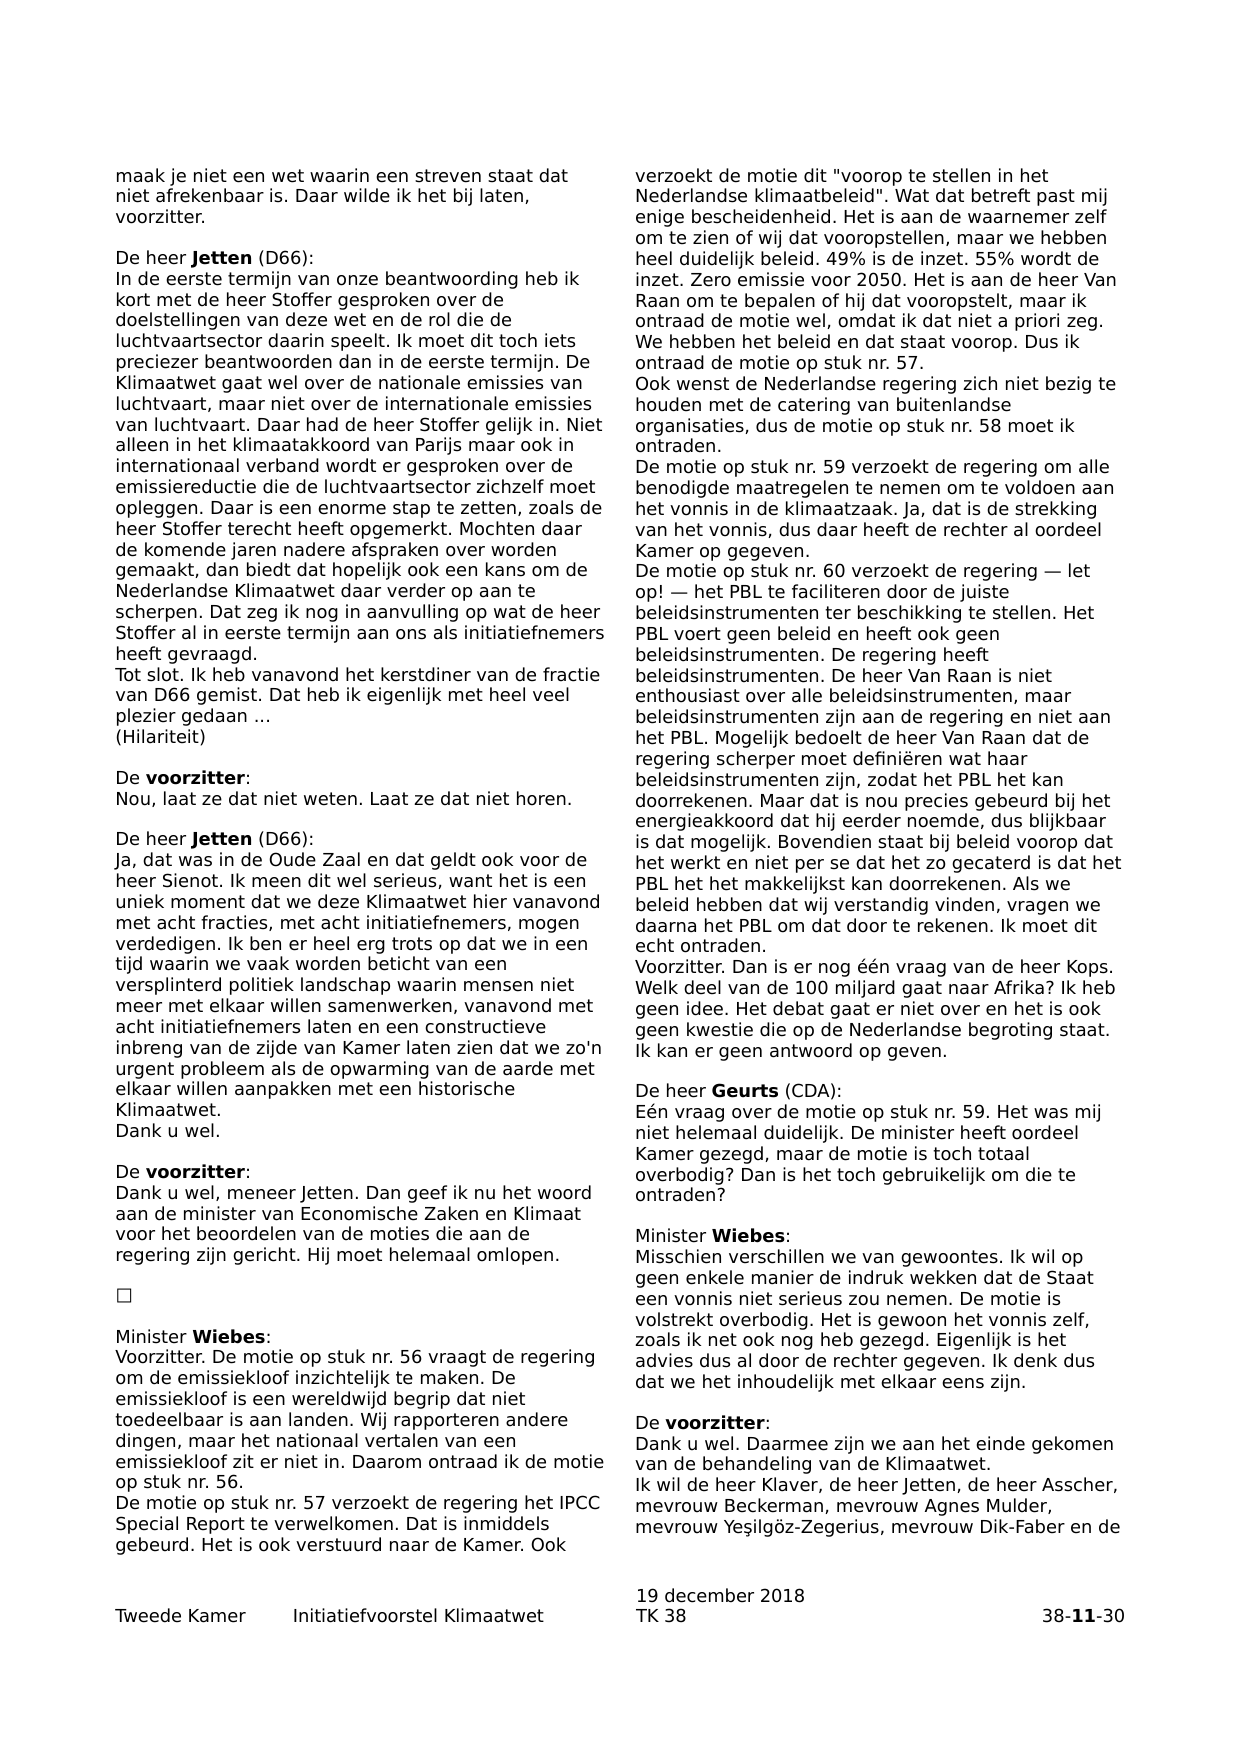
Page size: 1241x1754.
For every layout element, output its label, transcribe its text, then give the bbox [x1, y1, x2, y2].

text De motie op stuk nr. 59 verzoekt de regering om alle benodigde maatregelen te nemen om te voldoen aan het vonnis in de klimaatzaak. Ja, dat is de strekking van het vonnis, dus daar heeft de rechter al oordeel Kamer op gegeven. [635, 457, 1125, 561]
text ⬜ [115, 1286, 605, 1306]
text Ik wil de heer Klaver, de heer Jetten, de heer Asscher, mevrouw Beckerman, mevrouw Agnes Mulder, mevrouw Yeşilgöz-Zegerius, mevrouw Dik-Faber en de [635, 1475, 1125, 1537]
text De heer Jetten (D66): [115, 248, 605, 268]
text De heer Geurts (CDA): [635, 1081, 1125, 1102]
text Dank u wel, meneer Jetten. Dan geef ik nu het woord aan de minister van Economische Zaken en Klimaat voor het beoordelen van de moties die aan de regering zijn gericht. Hij moet helemaal omlopen. [115, 1182, 605, 1266]
text In de eerste termijn van onze beantwoording heb ik kort met de heer Stoffer gesproken over de doelstellingen van deze wet en de rol die de luchtvaartsector daarin speelt. Ik moet dit toch iets preciezer beantwoorden dan in de eerste termijn. De Klimaatwet gaat wel over de nationale emissies van luchtvaart, maar niet over de internationale emissies van luchtvaart. Daar had de heer Stoffer gelijk in. Niet alleen in het klimaatakkoord van Parijs maar ook in internationaal verband wordt er gesproken over de emissiereductie die de luchtvaartsector zichzelf moet opleggen. Daar is een enorme stap te zetten, zoals de heer Stoffer terecht heeft opgemerkt. Mochten daar de komende jaren nadere afspraken over worden gemaakt, dan biedt dat hopelijk ook een kans om de Nederlandse Klimaatwet daar verder op aan te scherpen. Dat zeg ik nog in aanvulling op wat de heer Stoffer al in eerste termijn aan ons als initiatiefnemers heeft gevraagd. [115, 268, 605, 664]
text De voorzitter: [115, 1162, 605, 1182]
text Voorzitter. Dan is er nog één vraag van de heer Kops. Welk deel van de 100 miljard gaat naar Afrika? Ik heb geen idee. Het debat gaat er niet over en het is ook geen kwestie die op de Nederlandse begroting staat. Ik kan er geen antwoord op geven. [635, 957, 1125, 1061]
text Dank u wel. [115, 1121, 605, 1142]
text Misschien verschillen we van gewoontes. Ik wil op geen enkele manier de indruk wekken dat de Staat een vonnis niet serieus zou nemen. De motie is volstrekt overbodig. Het is gewoon het vonnis zelf, zoals ik net ook nog heb gezegd. Eigenlijk is het advies dus al door de rechter gegeven. Ik denk dus dat we het inhoudelijk met elkaar eens zijn. [635, 1247, 1125, 1393]
text De voorzitter: [635, 1413, 1125, 1433]
text Dank u wel. Daarmee zijn we aan het einde gekomen van de behandeling van de Klimaatwet. [635, 1433, 1125, 1475]
text Minister Wiebes: [635, 1226, 1125, 1247]
text Ja, dat was in de Oude Zaal en dat geldt ook voor de heer Sienot. Ik meen dit wel serieus, want het is een uniek moment dat we deze Klimaatwet hier vanavond met acht fracties, met acht initiatiefnemers, mogen verdedigen. Ik ben er heel erg trots op dat we in een tijd waarin we vaak worden beticht van een versplinterd politiek landschap waarin mensen niet meer met elkaar willen samenwerken, vanavond met acht initiatiefnemers laten en een constructieve inbreng van de zijde van Kamer laten zien dat we zo'n urgent probleem als de opwarming van de aarde met elkaar willen aanpakken met een historische Klimaatwet. [115, 850, 605, 1121]
text Minister Wiebes: [115, 1326, 605, 1347]
text De voorzitter: [115, 768, 605, 788]
text (Hilariteit) [115, 727, 605, 748]
text Tot slot. Ik heb vanavond het kerstdiner van de fractie van D66 gemist. Dat heb ik eigenlijk met heel veel plezier gedaan ... [115, 664, 605, 727]
text Voorzitter. De motie op stuk nr. 56 vraagt de regering om de emissiekloof inzichtelijk te maken. De emissiekloof is een wereldwijd begrip dat niet toedeelbaar is aan landen. Wij rapporteren andere dingen, maar het nationaal vertalen van een emissiekloof zit er niet in. Daarom ontraad ik de motie op stuk nr. 56. [115, 1347, 605, 1493]
text verzoekt de motie dit "voorop te stellen in het Nederlandse klimaatbeleid". Wat dat betreft past mij enige bescheidenheid. Het is aan de waarnemer zelf om te zien of wij dat vooropstellen, maar we hebben heel duidelijk beleid. 49% is de inzet. 55% wordt de inzet. Zero emissie voor 2050. Het is aan de heer Van Raan om te bepalen of hij dat vooropstelt, maar ik ontraad de motie wel, omdat ik dat niet a priori zeg. We hebben het beleid en dat staat voorop. Dus ik ontraad de motie op stuk nr. 57. [635, 165, 1125, 374]
text Ook wenst de Nederlandse regering zich niet bezig te houden met de catering van buitenlandse organisaties, dus de motie op stuk nr. 58 moet ik ontraden. [635, 374, 1125, 457]
text maak je niet een wet waarin een streven staat dat niet afrekenbaar is. Daar wilde ik het bij laten, voorzitter. [115, 165, 605, 228]
text De motie op stuk nr. 60 verzoekt de regering — let op! — het PBL te faciliteren door de juiste beleidsinstrumenten ter beschikking te stellen. Het PBL voert geen beleid en heeft ook geen beleidsinstrumenten. De regering heeft beleidsinstrumenten. De heer Van Raan is niet enthousiast over alle beleidsinstrumenten, maar beleidsinstrumenten zijn aan de regering en niet aan het PBL. Mogelijk bedoelt de heer Van Raan dat de regering scherper moet definiëren wat haar beleidsinstrumenten zijn, zodat het PBL het kan doorrekenen. Maar dat is nou precies gebeurd bij het energieakkoord dat hij eerder noemde, dus blijkbaar is dat mogelijk. Bovendien staat bij beleid voorop dat het werkt en niet per se dat het zo gecaterd is dat het PBL het het makkelijkst kan doorrekenen. Als we beleid hebben dat wij verstandig vinden, vragen we daarna het PBL om dat door te rekenen. Ik moet dit echt ontraden. [635, 561, 1125, 957]
text De heer Jetten (D66): [115, 829, 605, 850]
text Nou, laat ze dat niet weten. Laat ze dat niet horen. [115, 788, 605, 809]
text De motie op stuk nr. 57 verzoekt de regering het IPCC Special Report te verwelkomen. Dat is inmiddels gebeurd. Het is ook verstuurd naar de Kamer. Ook [115, 1493, 605, 1556]
text Eén vraag over de motie op stuk nr. 59. Het was mij niet helemaal duidelijk. De minister heeft oordeel Kamer gezegd, maar de motie is toch totaal overbodig? Dan is het toch gebruikelijk om die te ontraden? [635, 1102, 1125, 1206]
